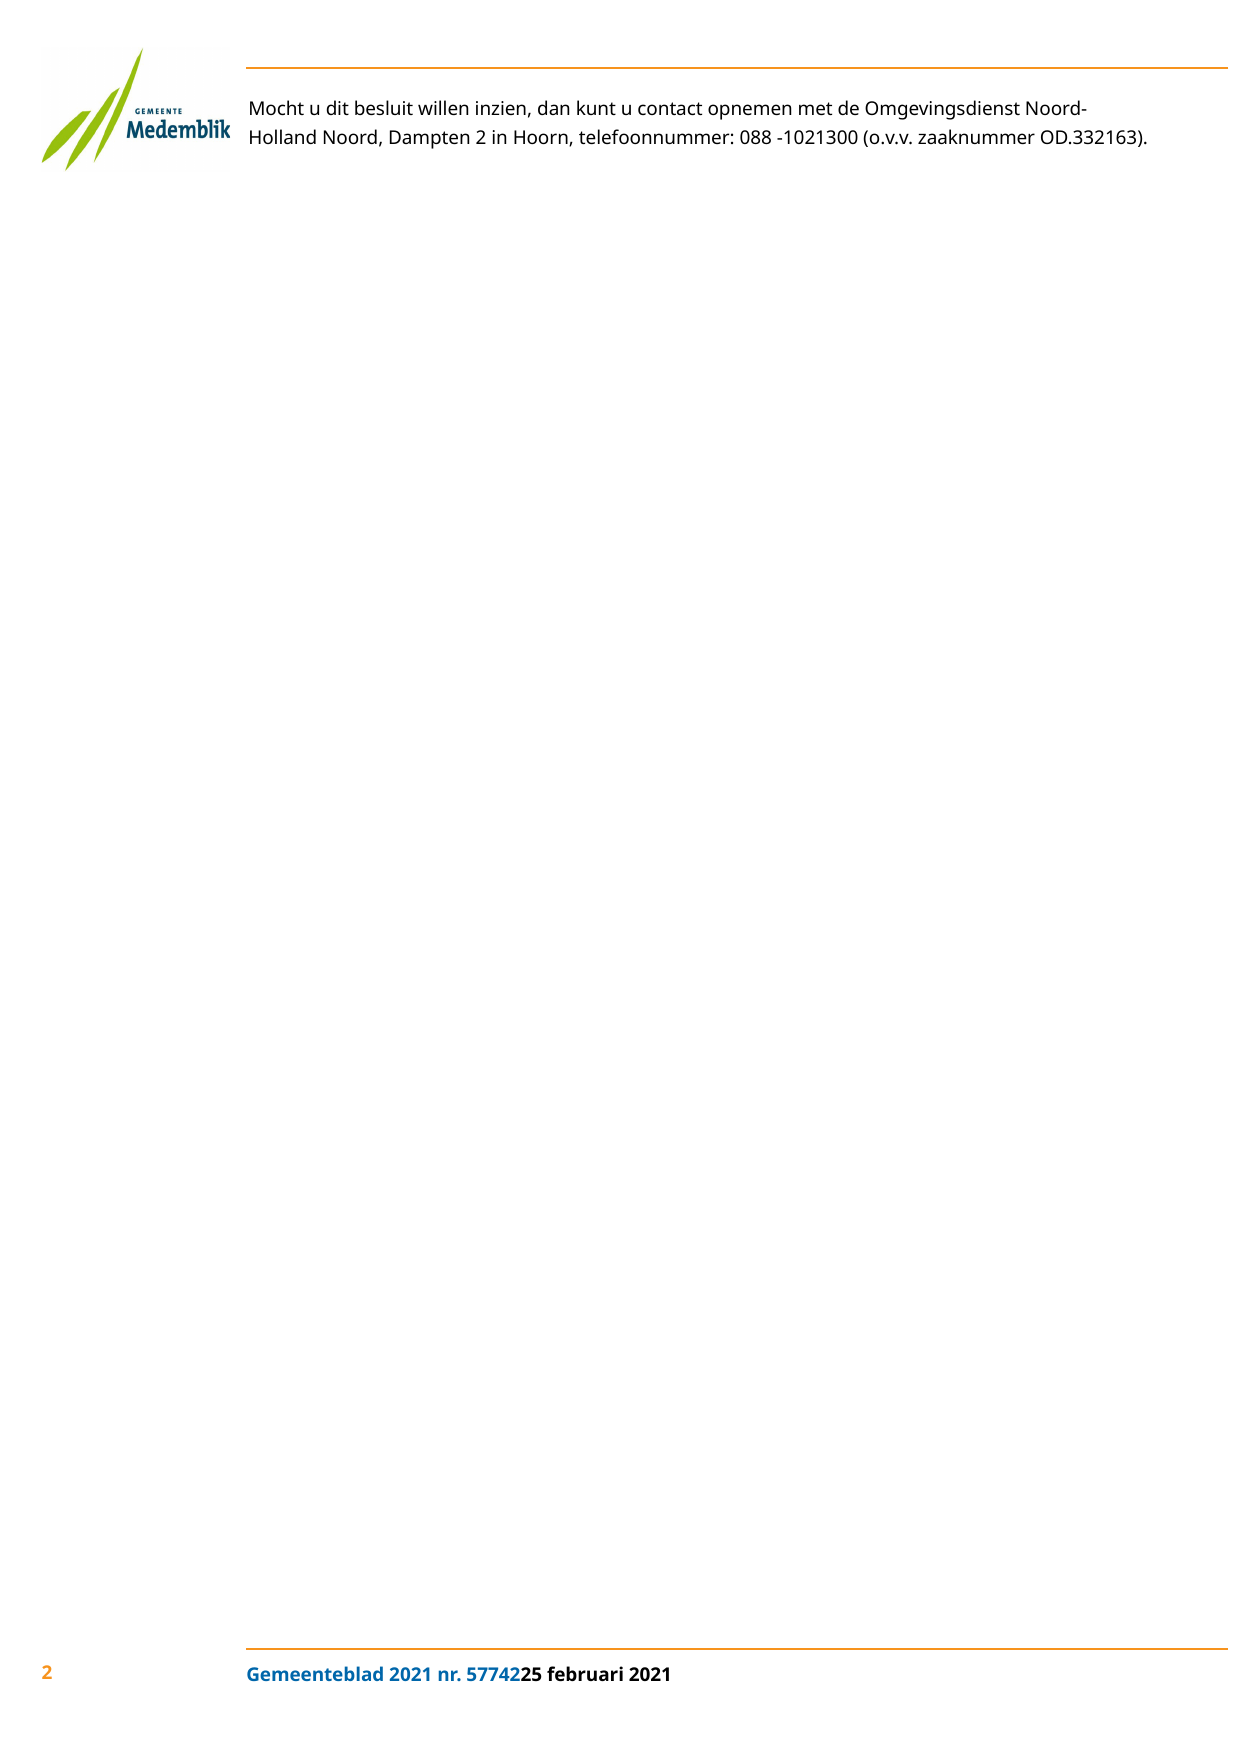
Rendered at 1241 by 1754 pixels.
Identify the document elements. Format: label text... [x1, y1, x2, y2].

picture [41, 47, 231, 172]
text Mocht u dit besluit willen inzien, dan kunt u contact opnemen met de Omgevingsdienst Noord-Holland Noord, Dampten 2 in Hoorn, telefoonnummer: 088 -1021300 (o.v.v. zaaknummer OD.332163). [248, 95, 1152, 150]
